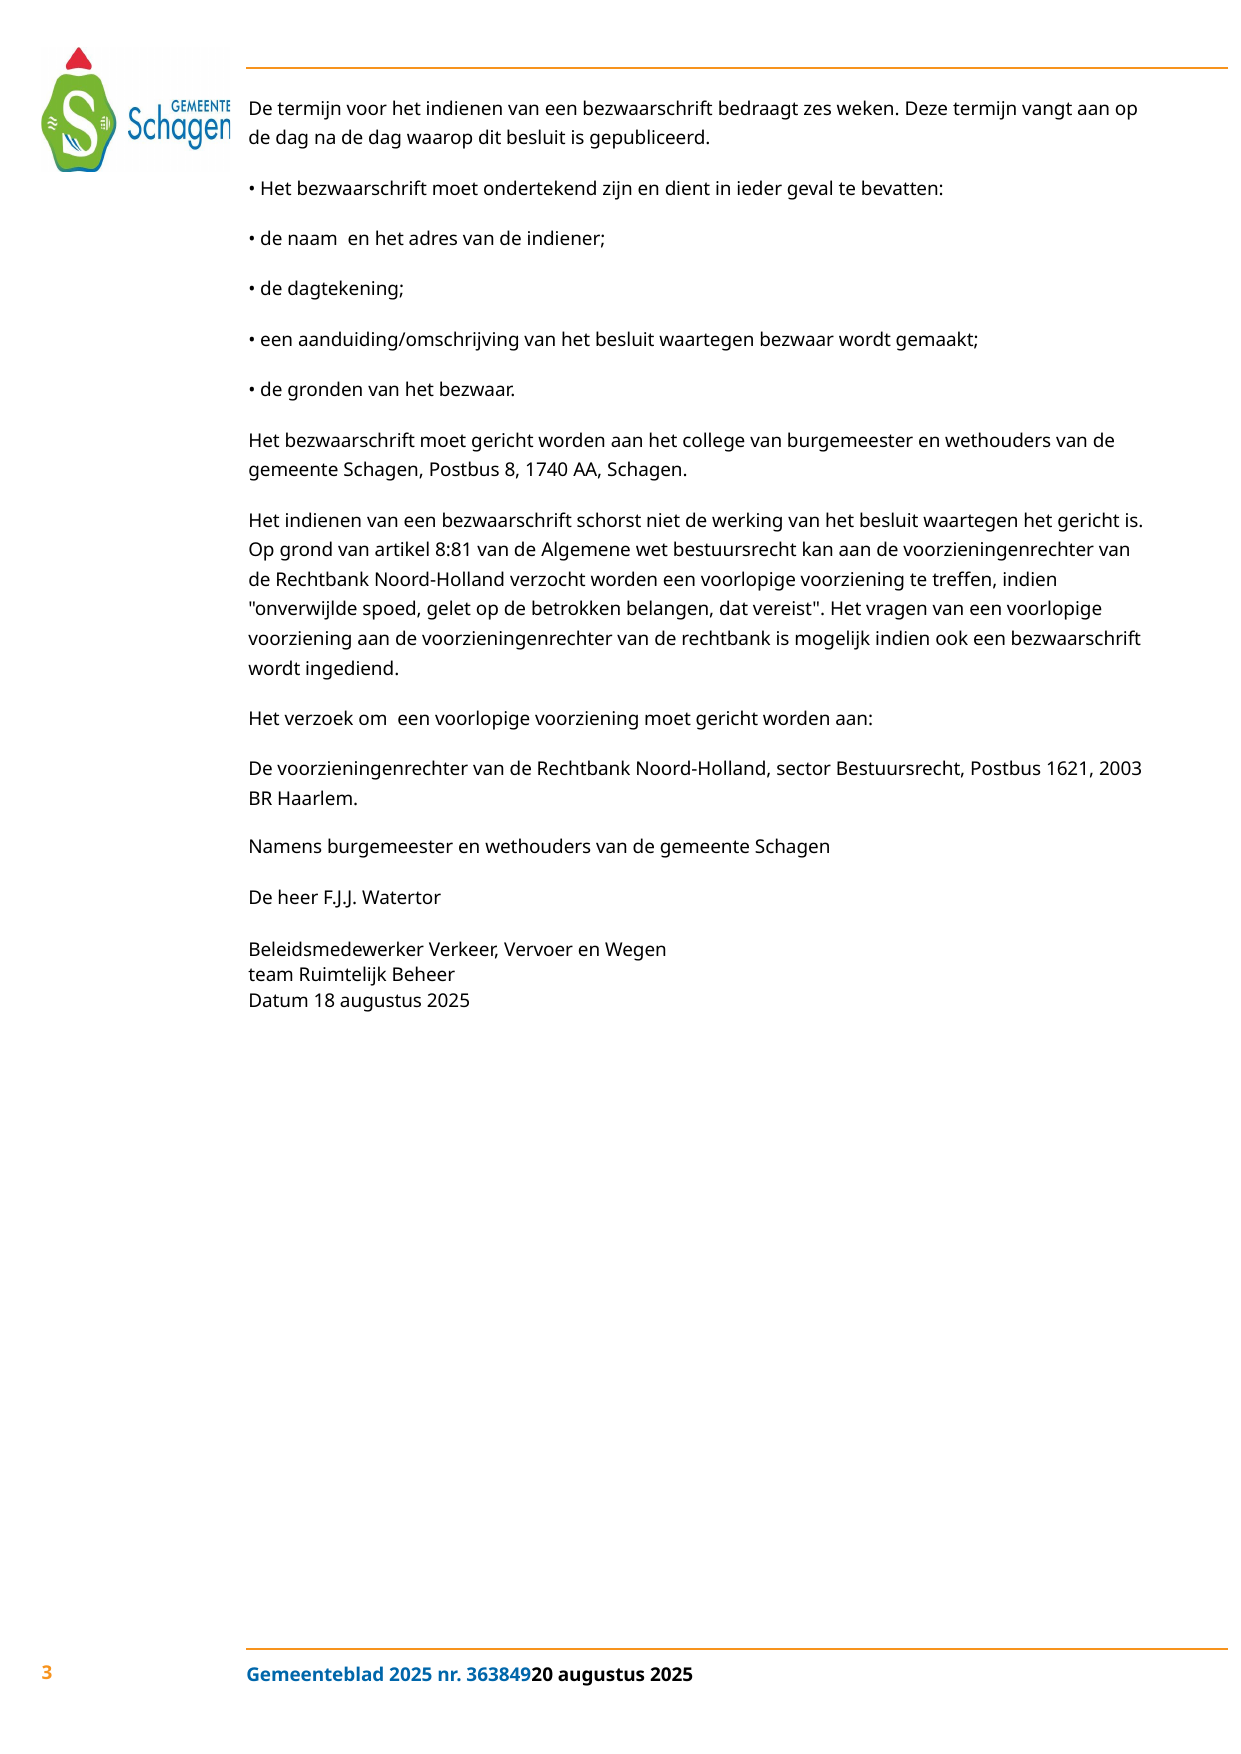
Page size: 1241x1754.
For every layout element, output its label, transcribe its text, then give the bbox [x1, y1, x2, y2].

text Namens burgemeester en wethouders van de gemeente Schagen [248, 833, 1152, 859]
text • de gronden van het bezwaar. [248, 376, 1152, 402]
text • een aanduiding/omschrijving van het besluit waartegen bezwaar wordt gemaakt; [248, 326, 1152, 352]
text • de naam en het adres van de indiener; [248, 225, 1152, 251]
text • de dagtekening; [248, 276, 1152, 301]
text Het indienen van een bezwaarschrift schorst niet de werking van het besluit waartegen het gericht is. Op grond van artikel 8:81 van de Algemene wet bestuursrecht kan aan de voorzieningenrechter van de Rechtbank Noord-Holland verzocht worden een voorlopige voorziening te treffen, indien "onverwijlde spoed, gelet op de betrokken belangen, dat vereist". Het vragen van een voorlopige voorziening aan de voorzieningenrechter van de rechtbank is mogelijk indien ook een bezwaarschrift wordt ingediend. [248, 507, 1152, 681]
text Het verzoek om een voorlopige voorziening moet gericht worden aan: [248, 705, 1152, 731]
text De heer F.J.J. Watertor [248, 884, 1152, 910]
text Beleidsmedewerker Verkeer, Vervoer en Wegen [248, 936, 1152, 962]
picture [41, 47, 231, 172]
text De voorzieningenrechter van de Rechtbank Noord-Holland, sector Bestuursrecht, Postbus 1621, 2003 BR Haarlem. [248, 756, 1152, 811]
text • Het bezwaarschrift moet ondertekend zijn en dient in ieder geval te bevatten: [248, 175, 1152, 201]
text Datum 18 augustus 2025 [248, 987, 1152, 1013]
text De termijn voor het indienen van een bezwaarschrift bedraagt zes weken. Deze termijn vangt aan op de dag na de dag waarop dit besluit is gepubliceerd. [248, 95, 1152, 150]
text team Ruimtelijk Beheer [248, 962, 1152, 987]
text Het bezwaarschrift moet gericht worden aan het college van burgemeester en wethouders van de gemeente Schagen, Postbus 8, 1740 AA, Schagen. [248, 427, 1152, 482]
